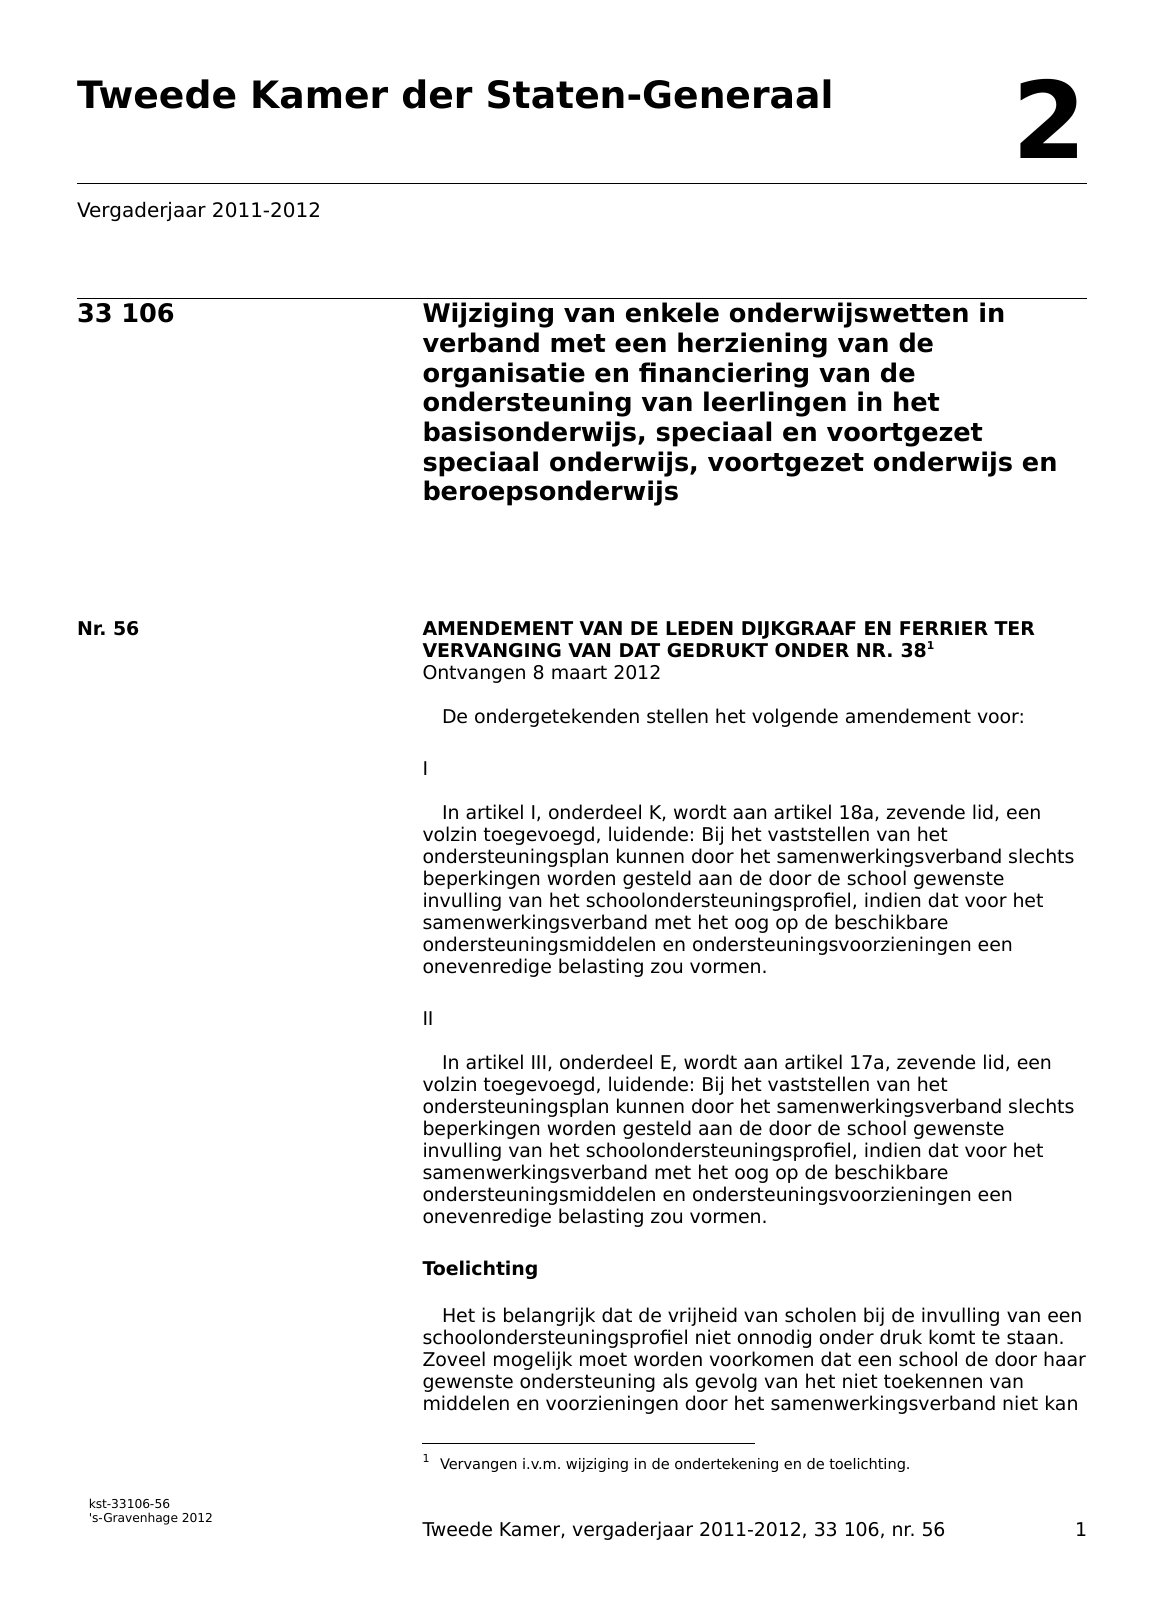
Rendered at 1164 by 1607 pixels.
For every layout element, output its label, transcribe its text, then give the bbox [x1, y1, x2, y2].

text In artikel I, onderdeel K, wordt aan artikel 18a, zevende lid, een volzin toegevoegd, luidende: Bij het vaststellen van het ondersteuningsplan kunnen door het samenwerkingsverband slechts beperkingen worden gesteld aan de door de school gewenste invulling van het schoolondersteuningsprofiel, indien dat voor het samenwerkingsverband met het oog op de beschikbare ondersteuningsmiddelen en ondersteuningsvoorzieningen een onevenredige belasting zou vormen. [422, 802, 1087, 978]
subtitle Toelichting [422, 1258, 1087, 1280]
text Het is belangrijk dat de vrijheid van scholen bij de invulling van een schoolondersteuningsprofiel niet onnodig onder druk komt te staan. Zoveel mogelijk moet worden voorkomen dat een school de door haar gewenste ondersteuning als gevolg van het niet toekennen van middelen en voorzieningen door het samenwerkingsverband niet kan [422, 1305, 1087, 1415]
text Ontvangen 8 maart 2012 [422, 662, 1087, 684]
subtitle I [422, 758, 1087, 780]
table_header Tweede Kamer der Staten-Generaal [77, 59, 886, 183]
table_header 2 [886, 59, 1087, 183]
text kst-33106-56 [88, 1497, 323, 1511]
text Vervangen i.v.m. wijziging in de ondertekening en de toelichting. [422, 1452, 1087, 1474]
text In artikel III, onderdeel E, wordt aan artikel 17a, zevende lid, een volzin toegevoegd, luidende: Bij het vaststellen van het ondersteuningsplan kunnen door het samenwerkingsverband slechts beperkingen worden gesteld aan de door de school gewenste invulling van het schoolondersteuningsprofiel, indien dat voor het samenwerkingsverband met het oog op de beschikbare ondersteuningsmiddelen en ondersteuningsvoorzieningen een onevenredige belasting zou vormen. [422, 1052, 1087, 1228]
subtitle Nr. 56 AMENDEMENT VAN DE LEDEN DIJKGRAAF EN FERRIER TER VERVANGING VAN DAT GEDRUKT ONDER NR. 38 [77, 618, 1087, 662]
subtitle II [422, 1008, 1087, 1030]
subtitle 33 106 Wijziging van enkele onderwijswetten in verband met een herziening van de organisatie en financiering van de ondersteuning van leerlingen in het basisonderwijs, speciaal en voortgezet speciaal onderwijs, voortgezet onderwijs en beroepsonderwijs [77, 299, 1087, 507]
text 's-Gravenhage 2012 [88, 1511, 323, 1525]
text De ondergetekenden stellen het volgende amendement voor: [422, 706, 1087, 728]
table_cell Vergaderjaar 2011-2012 [77, 184, 1087, 298]
